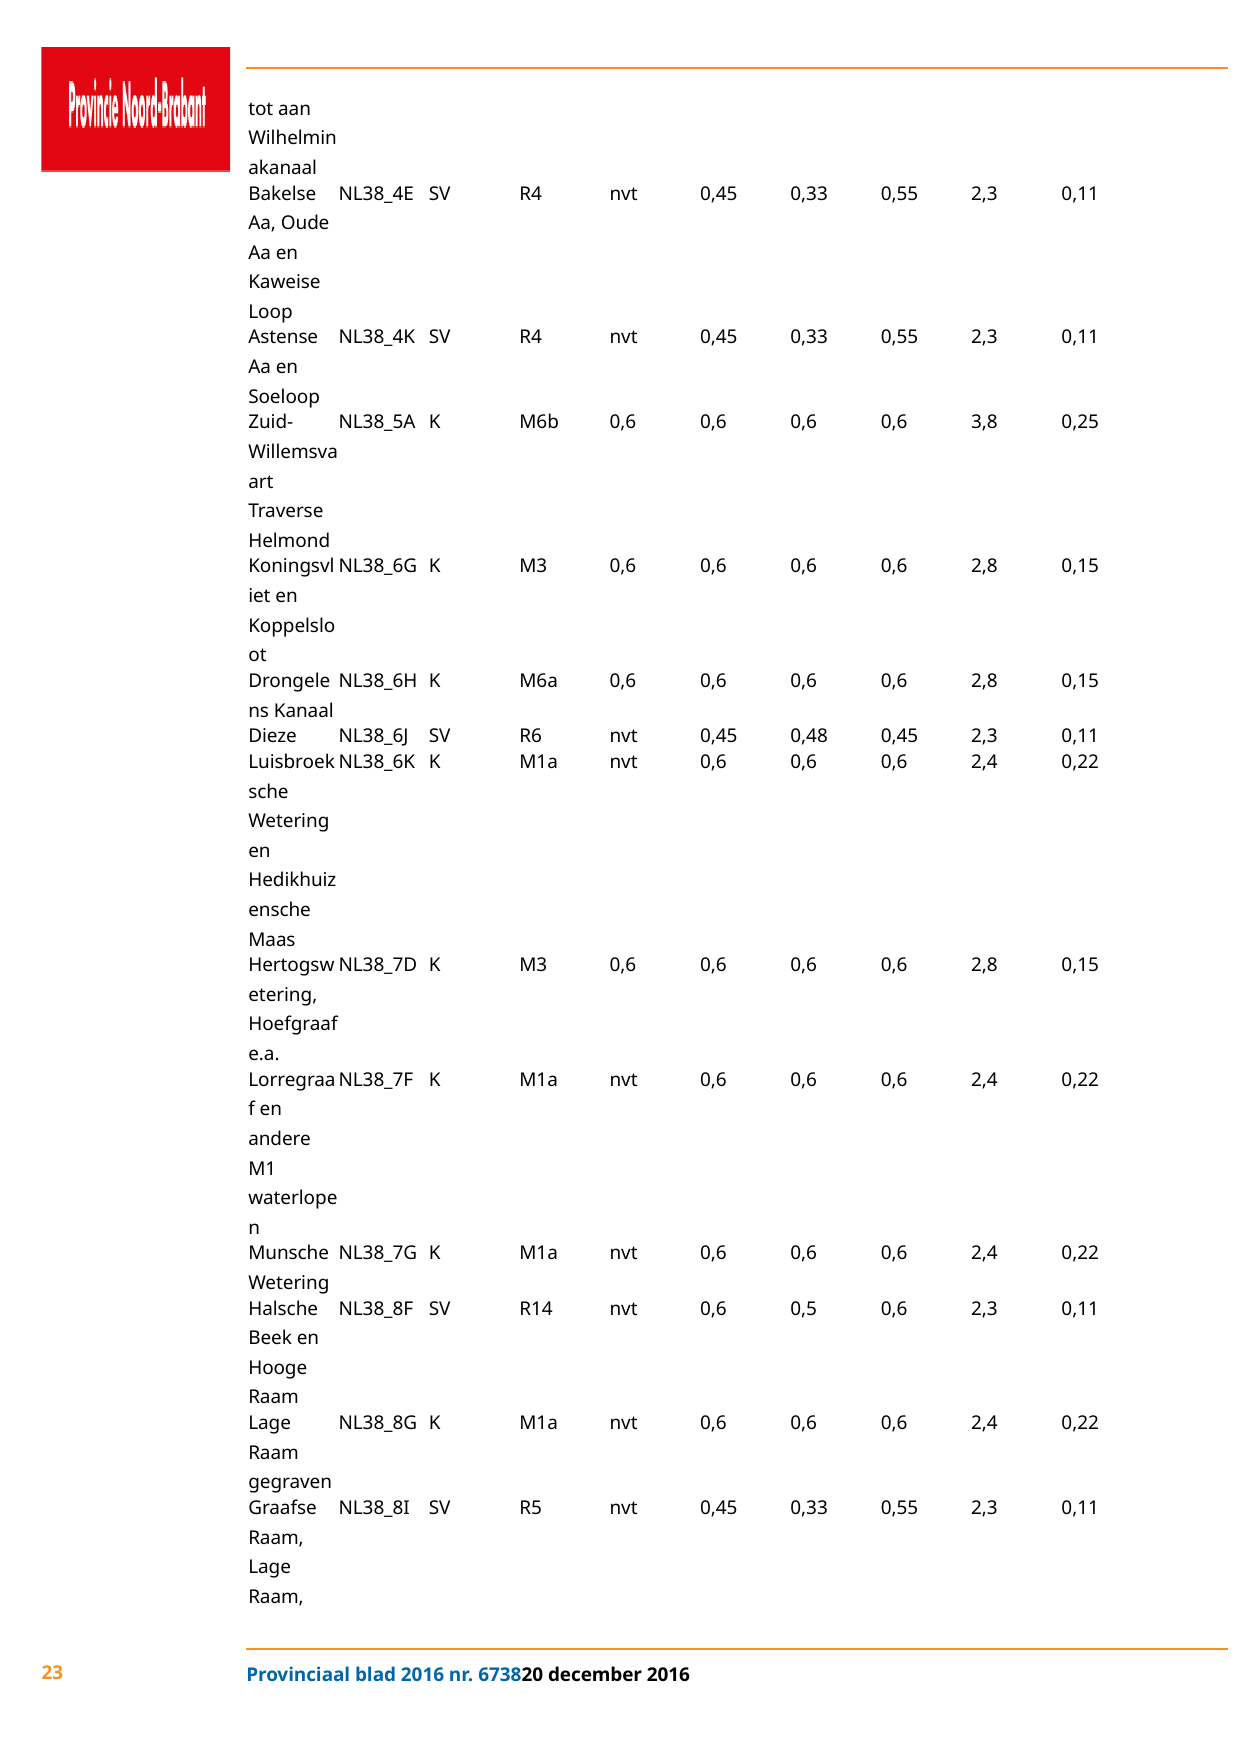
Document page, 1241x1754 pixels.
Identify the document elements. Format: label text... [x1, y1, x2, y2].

table_cell K [429, 1066, 519, 1239]
table_cell 0,45 [700, 180, 790, 324]
table_cell 2,4 [971, 1409, 1061, 1494]
table_cell 0,6 [700, 951, 790, 1066]
table_cell 0,6 [881, 667, 971, 722]
table_cell nvt [609, 748, 700, 951]
table_cell 0,6 [881, 553, 971, 667]
table_cell Zuid-Willemsvaart Traverse Helmond [248, 409, 338, 553]
table_cell K [429, 409, 519, 553]
table_cell K [429, 951, 519, 1066]
table_cell Halsche Beek en Hooge Raam [248, 1295, 338, 1409]
table_cell 0,55 [881, 324, 971, 409]
table_cell 0,5 [790, 1295, 881, 1409]
table_cell NL38_6J [338, 723, 429, 748]
table_cell 0,6 [609, 951, 700, 1066]
table_cell NL38_8F [338, 1295, 429, 1409]
table_cell [971, 95, 1061, 180]
table_cell NL38_7D [338, 951, 429, 1066]
table_cell 0,22 [1061, 1066, 1152, 1239]
table_cell 0,6 [790, 409, 881, 553]
table_cell NL38_8I [338, 1494, 429, 1609]
table_cell 2,3 [971, 723, 1061, 748]
table_cell 0,15 [1061, 553, 1152, 667]
table_cell 3,8 [971, 409, 1061, 553]
table_cell NL38_4E [338, 180, 429, 324]
table_cell 0,45 [700, 723, 790, 748]
table_cell R14 [519, 1295, 609, 1409]
table_cell 0,6 [790, 951, 881, 1066]
table_cell nvt [609, 723, 700, 748]
table_cell M3 [519, 553, 609, 667]
table_cell 0,6 [700, 1409, 790, 1494]
table_cell 2,8 [971, 553, 1061, 667]
table_cell 0,6 [700, 1066, 790, 1239]
table_cell 0,6 [790, 1240, 881, 1295]
table_cell NL38_7G [338, 1240, 429, 1295]
table_cell 0,6 [881, 1066, 971, 1239]
table_cell 0,25 [1061, 409, 1152, 553]
table_cell 0,6 [881, 1295, 971, 1409]
picture [41, 47, 231, 172]
table_cell 0,11 [1061, 324, 1152, 409]
table_cell 2,8 [971, 667, 1061, 722]
table_cell 0,22 [1061, 1409, 1152, 1494]
table_cell NL38_8G [338, 1409, 429, 1494]
table_cell Luisbroeksche Wetering en Hedikhuizensche Maas [248, 748, 338, 951]
table_cell 0,6 [609, 553, 700, 667]
table_cell SV [429, 723, 519, 748]
table_cell nvt [609, 1240, 700, 1295]
table_cell 0,33 [790, 324, 881, 409]
table_cell [519, 95, 609, 180]
table_cell NL38_5A [338, 409, 429, 553]
table_cell [429, 95, 519, 180]
table_cell 0,6 [700, 409, 790, 553]
table_cell tot aan Wilhelminakanaal [248, 95, 338, 180]
table_cell 0,6 [881, 951, 971, 1066]
table_cell 0,48 [790, 723, 881, 748]
table_cell 0,45 [700, 1494, 790, 1609]
table_cell NL38_6H [338, 667, 429, 722]
table_cell Hertogswetering, Hoefgraaf e.a. [248, 951, 338, 1066]
table_cell R6 [519, 723, 609, 748]
table_cell NL38_6K [338, 748, 429, 951]
table_cell nvt [609, 1494, 700, 1609]
table_cell SV [429, 180, 519, 324]
table_cell 0,15 [1061, 667, 1152, 722]
table_cell 0,6 [881, 748, 971, 951]
table_cell 2,4 [971, 1240, 1061, 1295]
table_cell 0,6 [790, 1409, 881, 1494]
table_cell nvt [609, 180, 700, 324]
table_cell K [429, 667, 519, 722]
table_cell 0,45 [700, 324, 790, 409]
table_cell Lage Raam gegraven [248, 1409, 338, 1494]
table_cell [881, 95, 971, 180]
table_cell SV [429, 324, 519, 409]
table_cell 0,6 [609, 409, 700, 553]
table_cell 0,6 [700, 553, 790, 667]
table_cell 0,15 [1061, 951, 1152, 1066]
table_cell 2,8 [971, 951, 1061, 1066]
table_cell NL38_4K [338, 324, 429, 409]
table_cell Dieze [248, 723, 338, 748]
table_cell 0,6 [881, 1409, 971, 1494]
table_cell Graafse Raam, Lage Raam, [248, 1494, 338, 1609]
table_cell 0,33 [790, 1494, 881, 1609]
table_cell 0,6 [700, 1240, 790, 1295]
table_cell Koningsvliet en Koppelsloot [248, 553, 338, 667]
table_cell 0,33 [790, 180, 881, 324]
table_cell NL38_6G [338, 553, 429, 667]
table_cell M1a [519, 1409, 609, 1494]
table_cell [1061, 95, 1152, 180]
table_cell 0,6 [790, 748, 881, 951]
table_cell 0,55 [881, 1494, 971, 1609]
table_cell M1a [519, 1066, 609, 1239]
table_cell Bakelse Aa, Oude Aa en Kaweise Loop [248, 180, 338, 324]
table_cell 0,11 [1061, 1295, 1152, 1409]
table_cell 0,11 [1061, 180, 1152, 324]
table_cell R4 [519, 324, 609, 409]
table_cell M1a [519, 748, 609, 951]
table_cell 0,11 [1061, 723, 1152, 748]
table_cell 0,6 [790, 1066, 881, 1239]
table_cell 0,6 [700, 748, 790, 951]
table_cell Drongelens Kanaal [248, 667, 338, 722]
table_cell M6a [519, 667, 609, 722]
table_cell 0,6 [700, 667, 790, 722]
table_cell 2,3 [971, 180, 1061, 324]
table_cell 2,3 [971, 1494, 1061, 1609]
table_cell SV [429, 1295, 519, 1409]
table_cell M6b [519, 409, 609, 553]
table_cell Munsche Wetering [248, 1240, 338, 1295]
table_cell K [429, 1240, 519, 1295]
table_cell K [429, 553, 519, 667]
table_cell nvt [609, 1066, 700, 1239]
table_cell R4 [519, 180, 609, 324]
table_cell R5 [519, 1494, 609, 1609]
table_cell 0,6 [790, 667, 881, 722]
table_cell [700, 95, 790, 180]
table_cell SV [429, 1494, 519, 1609]
table_cell NL38_7F [338, 1066, 429, 1239]
table_cell M3 [519, 951, 609, 1066]
table_cell [338, 95, 429, 180]
table_cell nvt [609, 324, 700, 409]
table_cell K [429, 748, 519, 951]
table_cell Lorregraaf en andere M1 waterlopen [248, 1066, 338, 1239]
table_cell 0,6 [790, 553, 881, 667]
table_cell [609, 95, 700, 180]
table_cell 0,6 [881, 1240, 971, 1295]
table_cell 0,6 [881, 409, 971, 553]
table_cell 2,3 [971, 324, 1061, 409]
table_cell Astense Aa en Soeloop [248, 324, 338, 409]
table_cell K [429, 1409, 519, 1494]
table_cell 2,4 [971, 1066, 1061, 1239]
table_cell 0,22 [1061, 748, 1152, 951]
table_cell 2,4 [971, 748, 1061, 951]
table_cell nvt [609, 1295, 700, 1409]
table_cell 0,45 [881, 723, 971, 748]
table_cell M1a [519, 1240, 609, 1295]
table_cell 2,3 [971, 1295, 1061, 1409]
table_cell 0,55 [881, 180, 971, 324]
table_cell [790, 95, 881, 180]
table_cell nvt [609, 1409, 700, 1494]
table_cell 0,22 [1061, 1240, 1152, 1295]
table_cell 0,11 [1061, 1494, 1152, 1609]
table_cell 0,6 [700, 1295, 790, 1409]
table_cell 0,6 [609, 667, 700, 722]
